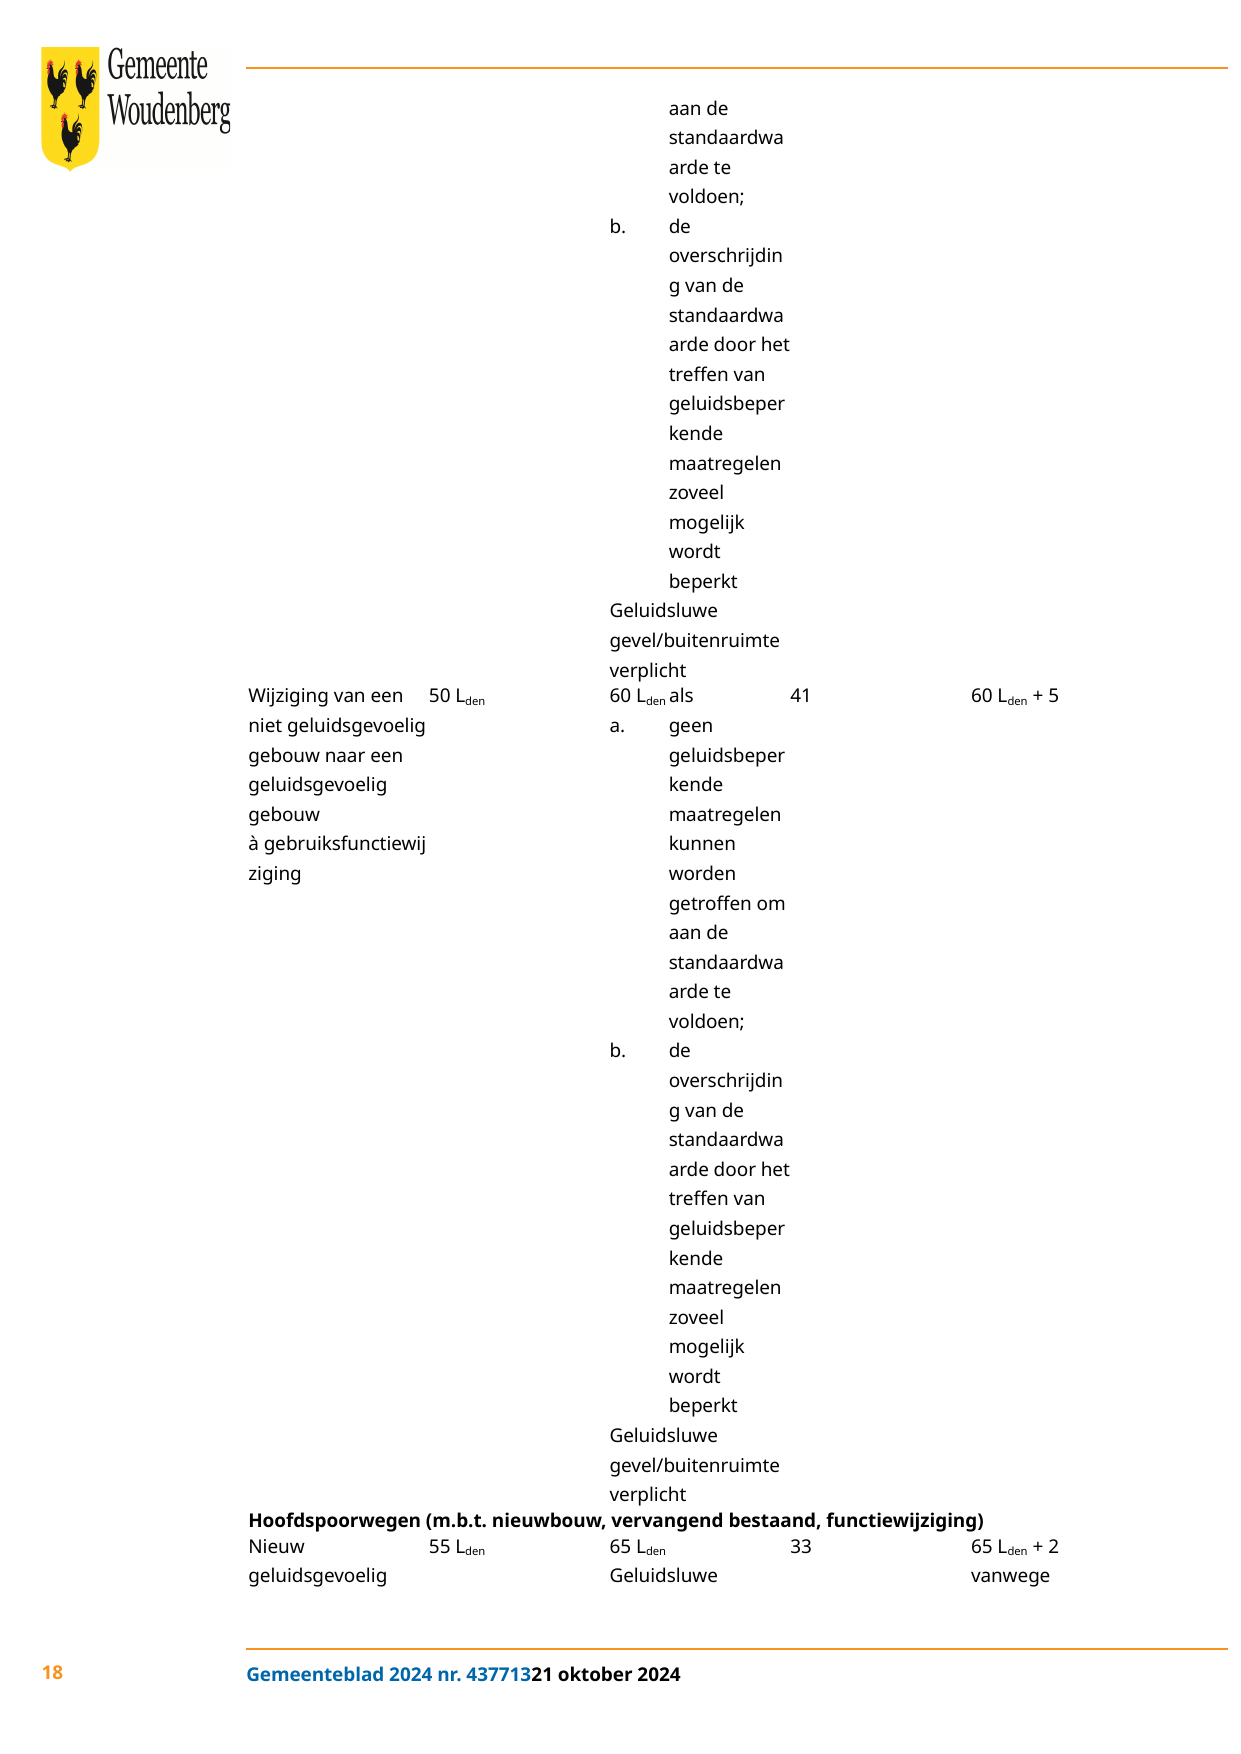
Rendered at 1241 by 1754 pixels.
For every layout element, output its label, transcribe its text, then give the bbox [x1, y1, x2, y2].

table_cell 55 Lden [429, 1533, 609, 1588]
table_cell 60 Lden als geen geluidsbeperkende maatregelen kunnen worden getroffen om aan de standaardwaarde te voldoen; de overschrijding van de standaardwaarde door het treffen van geluidsbeperkende maatregelen zoveel mogelijk wordt beperkt Geluidsluwe gevel/buitenruimte verplicht [609, 683, 790, 1507]
table_cell 60 Lden + 5 [971, 683, 1152, 1507]
table_cell Wijziging van een niet geluidsgevoelig gebouw naar een geluidsgevoelig gebouw à gebruiksfunctiewijziging [248, 683, 429, 1507]
table_cell [790, 95, 971, 683]
table_cell 41 [790, 683, 971, 1507]
table_cell [429, 95, 609, 683]
table_cell 65 Lden Geluidsluwe [609, 1533, 790, 1588]
table_cell 65 Lden + 2 vanwege [971, 1533, 1152, 1588]
table_cell 33 [790, 1533, 971, 1588]
table_cell [248, 95, 429, 683]
table_cell 50 Lden [429, 683, 609, 1507]
table_cell [971, 95, 1152, 683]
table_cell Nieuw geluidsgevoelig [248, 1533, 429, 1588]
picture [41, 47, 231, 172]
table_cell Hoofdspoorwegen (m.b.t. nieuwbouw, vervangend bestaand, functiewijziging) [248, 1507, 1152, 1533]
table_cell aan de standaardwaarde te voldoen; de overschrijding van de standaardwaarde door het treffen van geluidsbeperkende maatregelen zoveel mogelijk wordt beperkt Geluidsluwe gevel/buitenruimte verplicht [609, 95, 790, 683]
